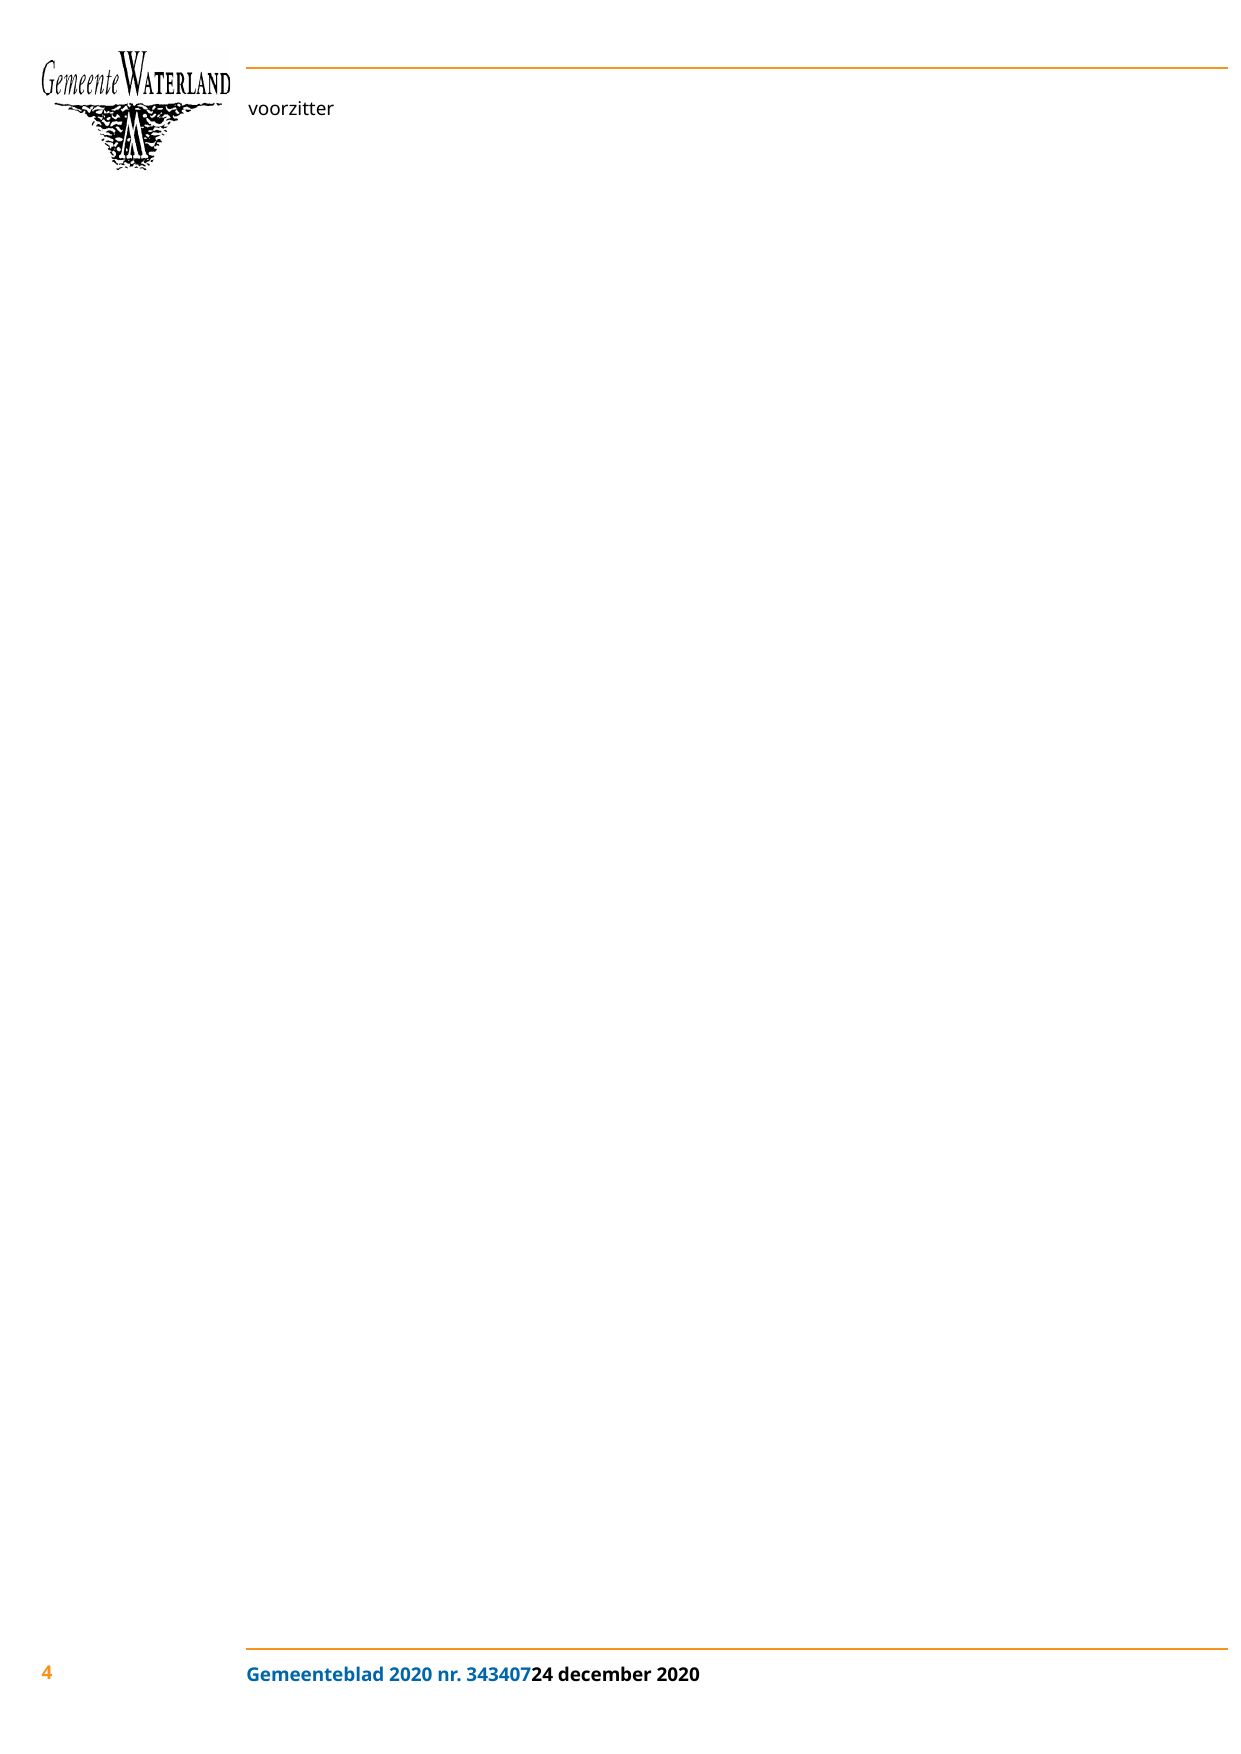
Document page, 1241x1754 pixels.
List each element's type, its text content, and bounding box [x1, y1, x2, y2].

text voorzitter [248, 95, 1152, 121]
picture [41, 47, 231, 172]
